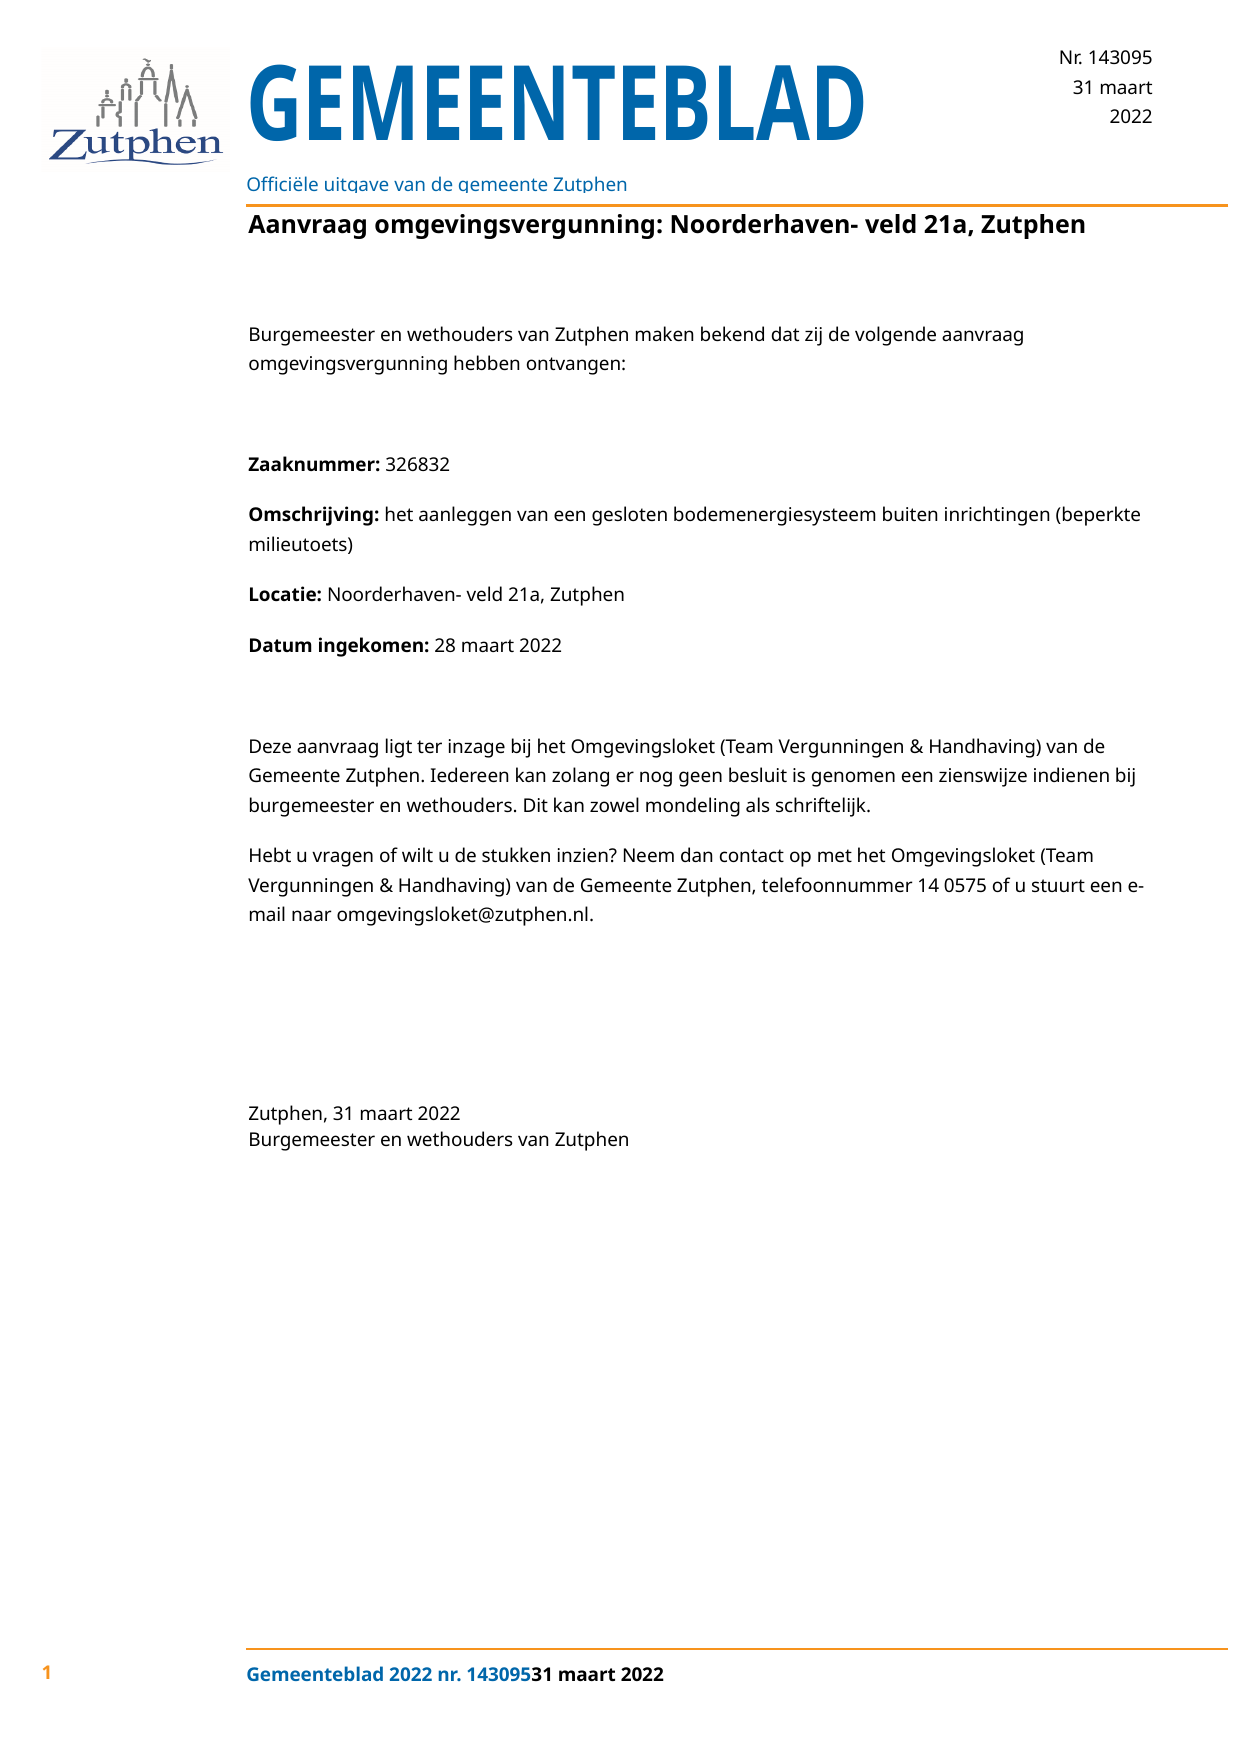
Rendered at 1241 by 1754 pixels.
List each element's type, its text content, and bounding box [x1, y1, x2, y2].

text Datum ingekomen: 28 maart 2022 [248, 632, 1152, 658]
text Burgemeester en wethouders van Zutphen [248, 1126, 1152, 1152]
text Zutphen, 31 maart 2022 [248, 1101, 1152, 1126]
text Zaaknummer: 326832 [248, 451, 1152, 477]
text Deze aanvraag ligt ter inzage bij het Omgevingsloket (Team Vergunningen & Handhaving) van de Gemeente Zutphen. Iedereen kan zolang er nog geen besluit is genomen een zienswijze indienen bij burgemeester en wethouders. Dit kan zowel mondeling als schriftelijk. [248, 733, 1152, 818]
text Aanvraag omgevingsvergunning: Noorderhaven- veld 21a, Zutphen [248, 207, 1152, 241]
text Locatie: Noorderhaven- veld 21a, Zutphen [248, 582, 1152, 607]
text Burgemeester en wethouders van Zutphen maken bekend dat zij de volgende aanvraag omgevingsvergunning hebben ontvangen: [248, 321, 1152, 376]
text Omschrijving: het aanleggen van een gesloten bodemenergiesysteem buiten inrichtingen (beperkte milieutoets) [248, 502, 1152, 557]
picture [41, 47, 231, 172]
text Hebt u vragen of wilt u de stukken inzien? Neem dan contact op met het Omgevingsloket (Team Vergunningen & Handhaving) van de Gemeente Zutphen, telefoonnummer 14 0575 of u stuurt een e-mail naar omgevingsloket@zutphen.nl. [248, 842, 1152, 927]
